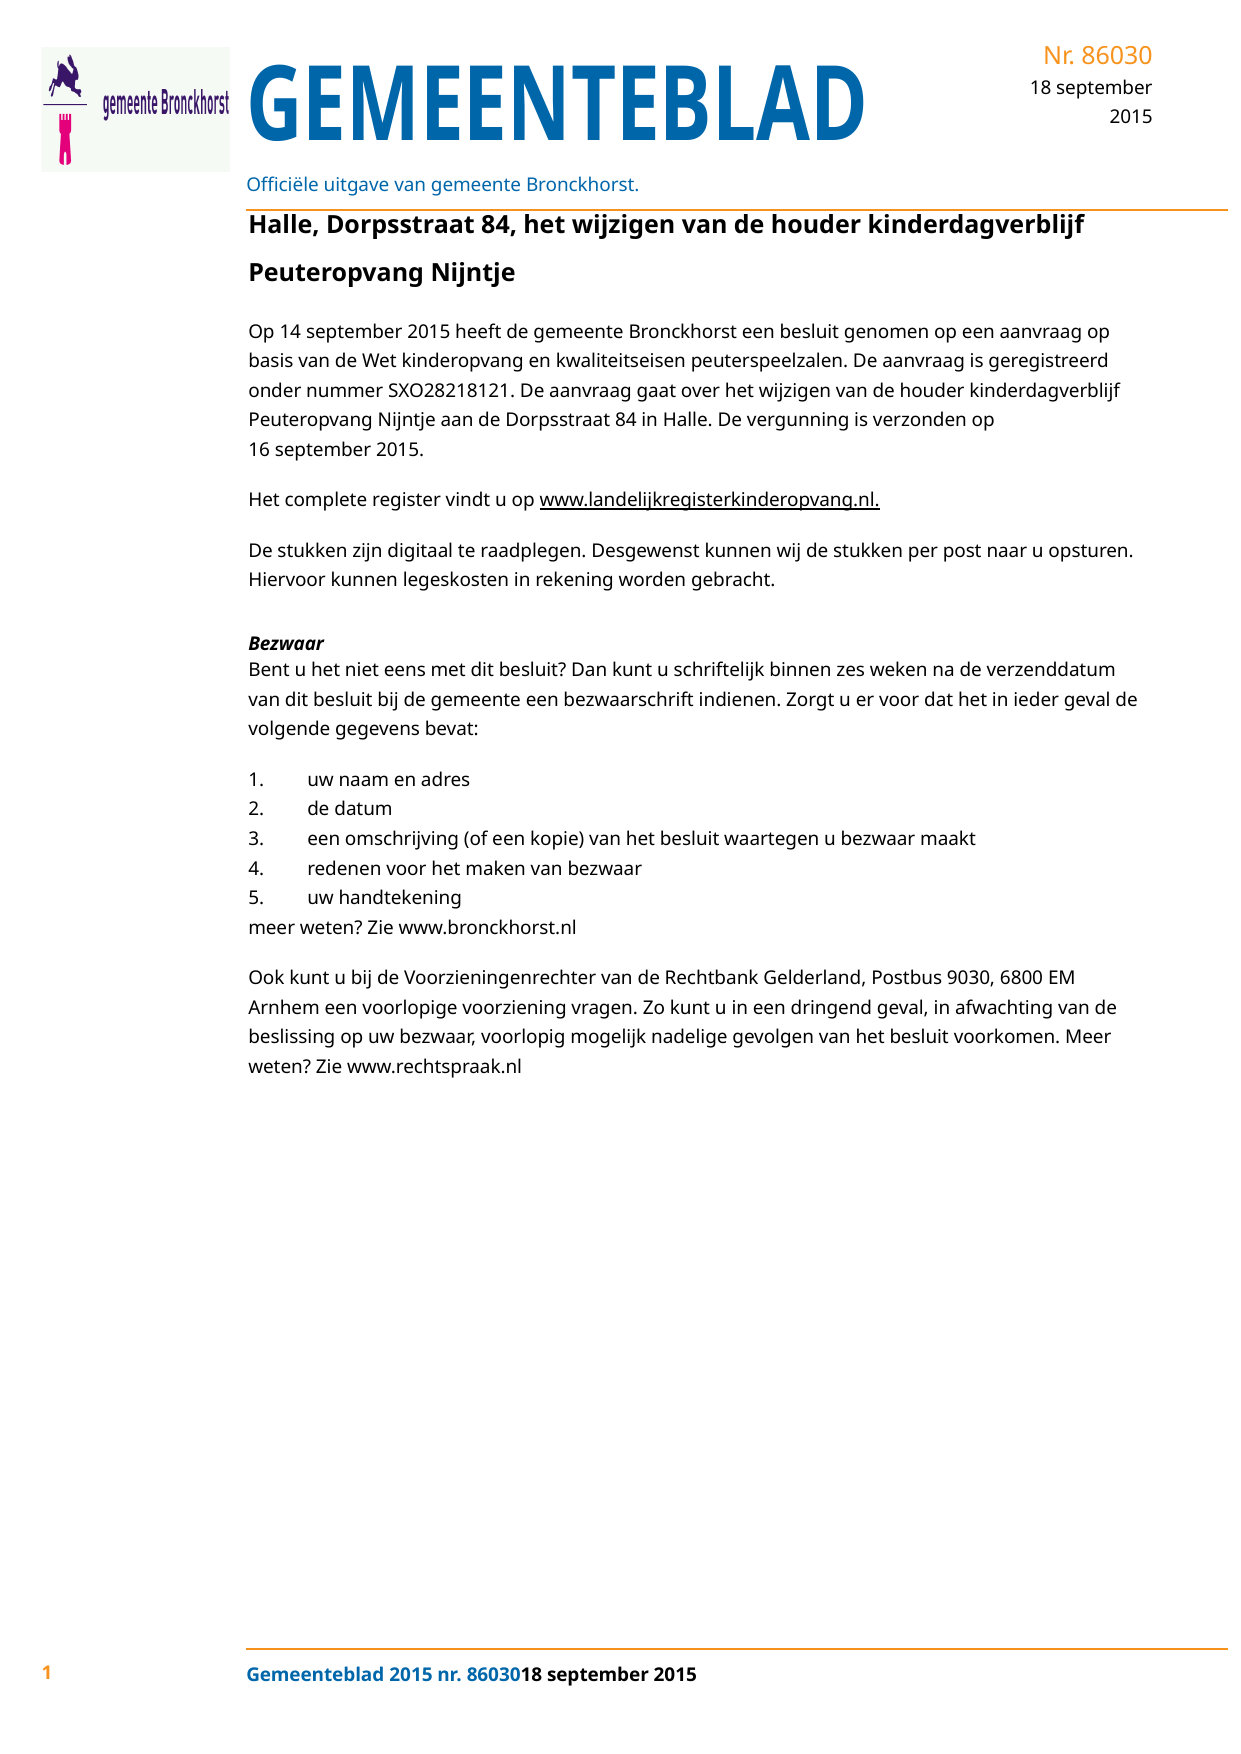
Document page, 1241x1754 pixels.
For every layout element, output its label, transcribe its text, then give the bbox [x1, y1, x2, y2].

list uw naam en adres [248, 766, 1152, 792]
picture [41, 47, 231, 172]
text Bent u het niet eens met dit besluit? Dan kunt u schriftelijk binnen zes weken na de verzenddatum van dit besluit bij de gemeente een bezwaarschrift indienen. Zorgt u er voor dat het in ieder geval de volgende gegevens bevat: [248, 656, 1152, 741]
text De stukken zijn digitaal te raadplegen. Desgewenst kunnen wij de stukken per post naar u opsturen. Hiervoor kunnen legeskosten in rekening worden gebracht. [248, 537, 1152, 592]
list redenen voor het maken van bezwaar [248, 855, 1152, 880]
list de datum [248, 796, 1152, 821]
list een omschrijving (of een kopie) van het besluit waartegen u bezwaar maakt [248, 825, 1152, 851]
text Het complete register vindt u op www.landelijkregisterkinderopvang.nl. [248, 487, 1152, 512]
text Bezwaar [248, 631, 1152, 656]
text meer weten? Zie www.bronckhorst.nl [248, 914, 1152, 939]
text Ook kunt u bij de Voorzieningenrechter van de Rechtbank Gelderland, Postbus 9030, 6800 EM Arnhem een voorlopige voorziening vragen. Zo kunt u in een dringend geval, in afwachting van de beslissing op uw bezwaar, voorlopig mogelijk nadelige gevolgen van het besluit voorkomen. Meer weten? Zie www.rechtspraak.nl [248, 964, 1152, 1079]
list uw handtekening [248, 884, 1152, 910]
text Op 14 september 2015 heeft de gemeente Bronckhorst een besluit genomen op een aanvraag op basis van de Wet kinderopvang en kwaliteitseisen peuterspeelzalen. De aanvraag is geregistreerd onder nummer SXO28218121. De aanvraag gaat over het wijzigen van de houder kinderdagverblijf Peuteropvang Nijntje aan de Dorpsstraat 84 in Halle. De vergunning is verzonden op 16 september 2015. [248, 318, 1152, 462]
text Halle, Dorpsstraat 84, het wijzigen van de houder kinderdagverblijf Peuteropvang Nijntje [248, 211, 1152, 288]
